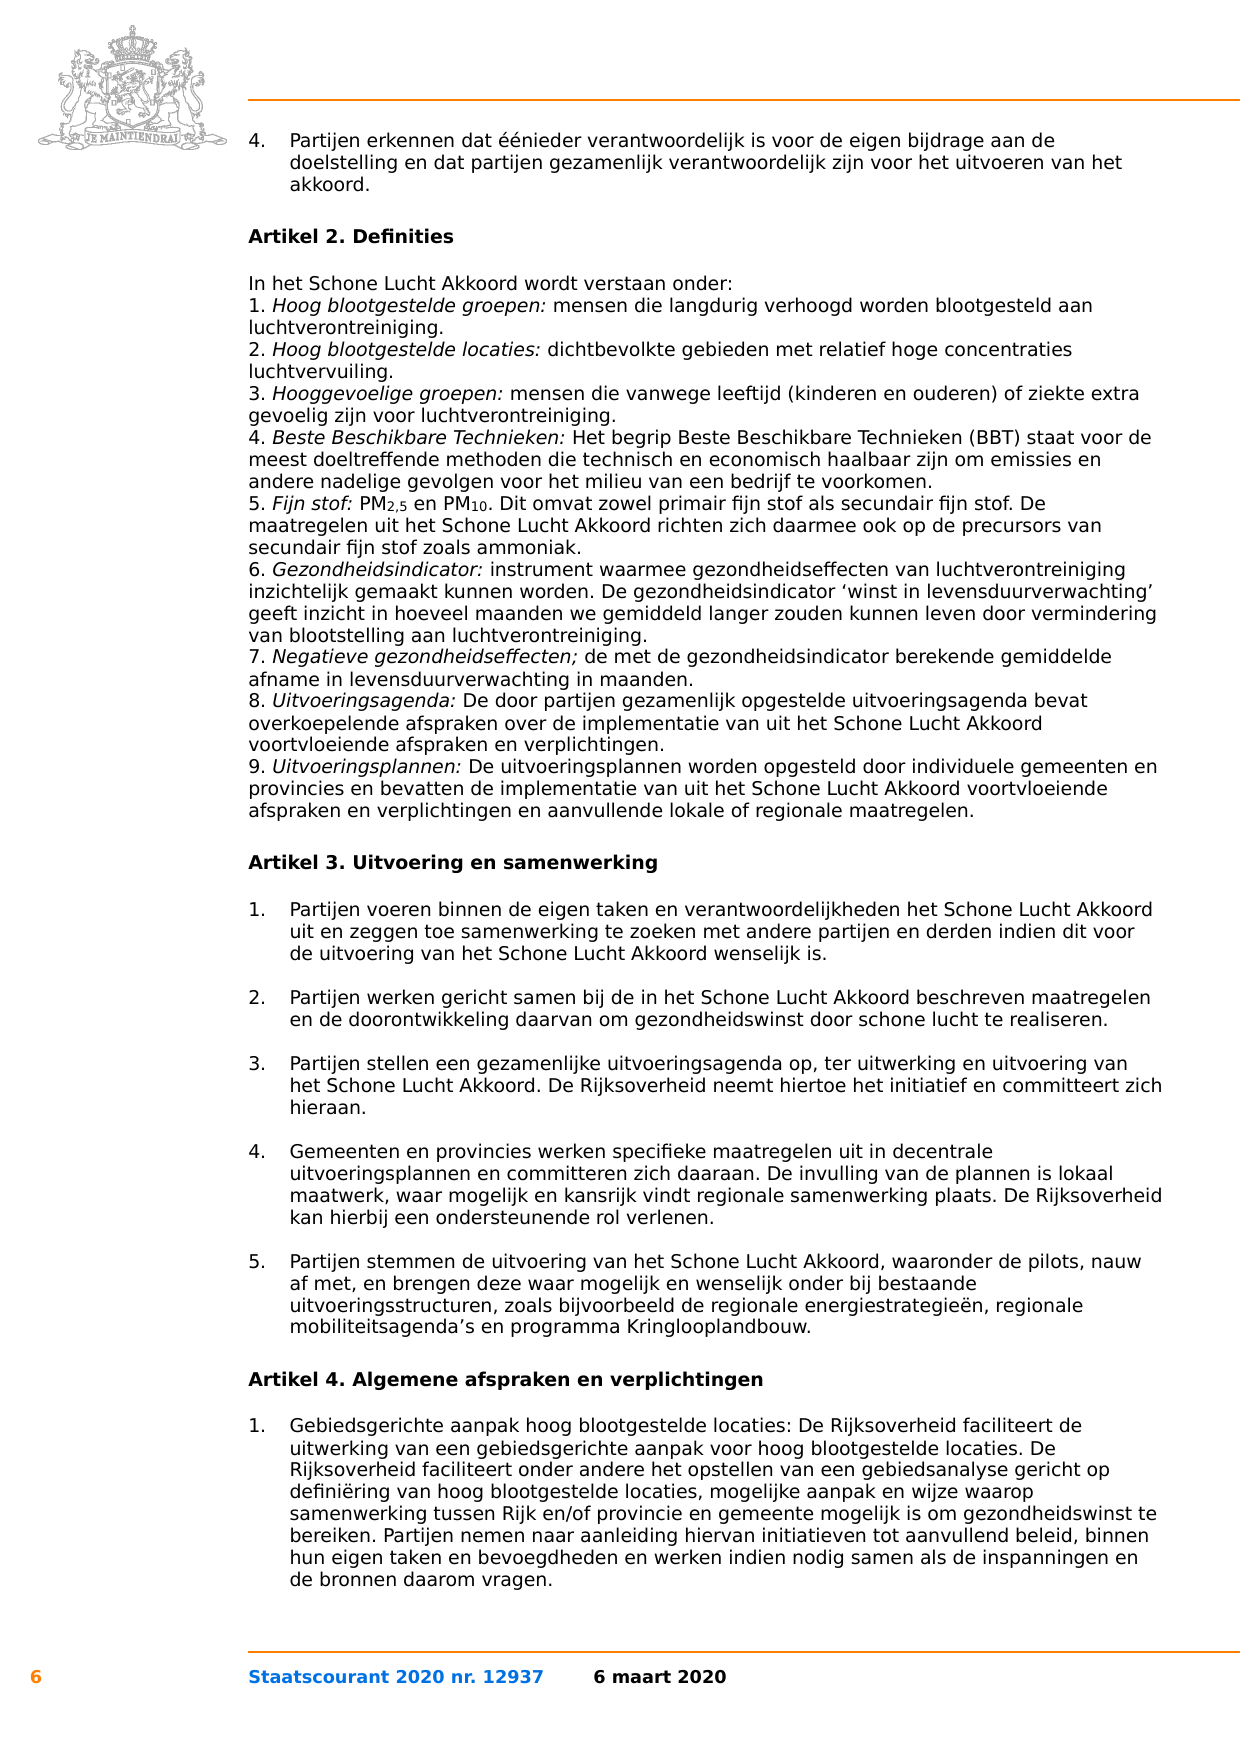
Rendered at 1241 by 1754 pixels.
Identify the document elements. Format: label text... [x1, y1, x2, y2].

subtitle Artikel 2. Definities [248, 226, 1163, 248]
text 1. Partijen voeren binnen de eigen taken en verantwoordelijkheden het Schone Lucht Akkoord uit en zeggen toe samenwerking te zoeken met andere partijen en derden indien dit voor de uitvoering van het Schone Lucht Akkoord wenselijk is. [248, 899, 1163, 965]
text 7. Negatieve gezondheidseffecten; de met de gezondheidsindicator berekende gemiddelde afname in levensduurverwachting in maanden. [248, 646, 1163, 690]
text In het Schone Lucht Akkoord wordt verstaan onder: [248, 273, 1163, 295]
picture [38, 25, 227, 150]
text 9. Uitvoeringsplannen: De uitvoeringsplannen worden opgesteld door individuele gemeenten en provincies en bevatten de implementatie van uit het Schone Lucht Akkoord voortvloeiende afspraken en verplichtingen en aanvullende lokale of regionale maatregelen. [248, 756, 1163, 822]
text 3. Partijen stellen een gezamenlijke uitvoeringsagenda op, ter uitwerking en uitvoering van het Schone Lucht Akkoord. De Rijksoverheid neemt hiertoe het initiatief en committeert zich hieraan. [248, 1053, 1163, 1119]
text 4. Beste Beschikbare Technieken: Het begrip Beste Beschikbare Technieken (BBT) staat voor de meest doeltreffende methoden die technisch en economisch haalbaar zijn om emissies en andere nadelige gevolgen voor het milieu van een bedrijf te voorkomen. [248, 427, 1163, 493]
text 3. Hooggevoelige groepen: mensen die vanwege leeftijd (kinderen en ouderen) of ziekte extra gevoelig zijn voor luchtverontreiniging. [248, 383, 1163, 427]
text 4. Partijen erkennen dat éénieder verantwoordelijk is voor de eigen bijdrage aan de doelstelling en dat partijen gezamenlijk verantwoordelijk zijn voor het uitvoeren van het akkoord. [248, 130, 1163, 196]
text 5. Fijn stof: PM2,5 en PM10. Dit omvat zowel primair fijn stof als secundair fijn stof. De maatregelen uit het Schone Lucht Akkoord richten zich daarmee ook op de precursors van secundair fijn stof zoals ammoniak. [248, 493, 1163, 558]
text 2. Hoog blootgestelde locaties: dichtbevolkte gebieden met relatief hoge concentraties luchtvervuiling. [248, 339, 1163, 383]
text 4. Gemeenten en provincies werken specifieke maatregelen uit in decentrale uitvoeringsplannen en committeren zich daaraan. De invulling van de plannen is lokaal maatwerk, waar mogelijk en kansrijk vindt regionale samenwerking plaats. De Rijksoverheid kan hierbij een ondersteunende rol verlenen. [248, 1141, 1163, 1229]
text 2. Partijen werken gericht samen bij de in het Schone Lucht Akkoord beschreven maatregelen en de doorontwikkeling daarvan om gezondheidswinst door schone lucht te realiseren. [248, 987, 1163, 1031]
text 1. Gebiedsgerichte aanpak hoog blootgestelde locaties: De Rijksoverheid faciliteert de uitwerking van een gebiedsgerichte aanpak voor hoog blootgestelde locaties. De Rijksoverheid faciliteert onder andere het opstellen van een gebiedsanalyse gericht op definiëring van hoog blootgestelde locaties, mogelijke aanpak en wijze waarop samenwerking tussen Rijk en/of provincie en gemeente mogelijk is om gezondheidswinst te bereiken. Partijen nemen naar aanleiding hiervan initiatieven tot aanvullend beleid, binnen hun eigen taken en bevoegdheden en werken indien nodig samen als de inspanningen en de bronnen daarom vragen. [248, 1415, 1163, 1591]
text 1. Hoog blootgestelde groepen: mensen die langdurig verhoogd worden blootgesteld aan luchtverontreiniging. [248, 295, 1163, 339]
text 5. Partijen stemmen de uitvoering van het Schone Lucht Akkoord, waaronder de pilots, nauw af met, en brengen deze waar mogelijk en wenselijk onder bij bestaande uitvoeringsstructuren, zoals bijvoorbeeld de regionale energiestrategieën, regionale mobiliteitsagenda’s en programma Kringlooplandbouw. [248, 1251, 1163, 1338]
subtitle Artikel 3. Uitvoering en samenwerking [248, 852, 1163, 874]
subtitle Artikel 4. Algemene afspraken en verplichtingen [248, 1368, 1163, 1390]
text 8. Uitvoeringsagenda: De door partijen gezamenlijk opgestelde uitvoeringsagenda bevat overkoepelende afspraken over de implementatie van uit het Schone Lucht Akkoord voortvloeiende afspraken en verplichtingen. [248, 690, 1163, 756]
text 6. Gezondheidsindicator: instrument waarmee gezondheidseffecten van luchtverontreiniging inzichtelijk gemaakt kunnen worden. De gezondheidsindicator ‘winst in levensduurverwachting’ geeft inzicht in hoeveel maanden we gemiddeld langer zouden kunnen leven door vermindering van blootstelling aan luchtverontreiniging. [248, 558, 1163, 646]
